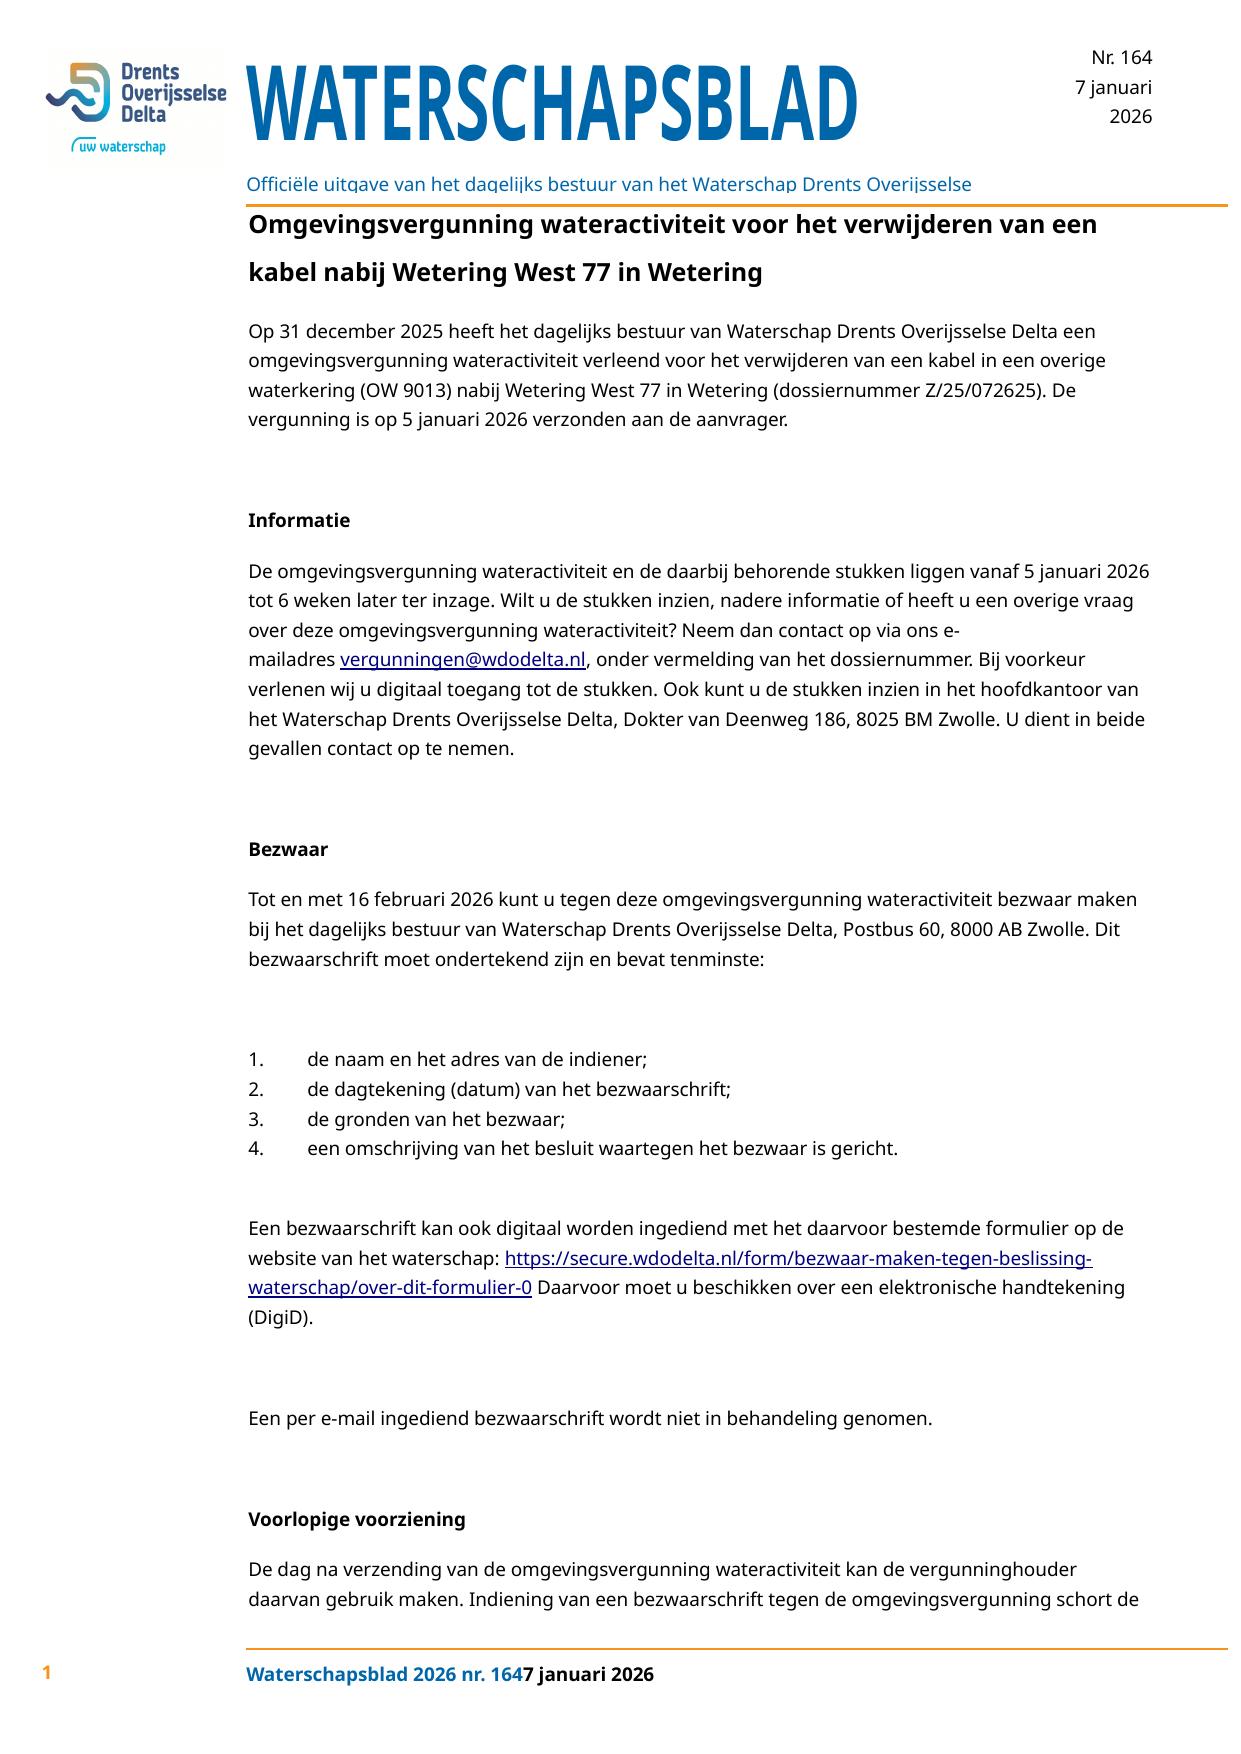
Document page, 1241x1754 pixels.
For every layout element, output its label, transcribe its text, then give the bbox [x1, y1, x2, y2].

text Tot en met 16 februari 2026 kunt u tegen deze omgevingsvergunning wateractiviteit bezwaar maken bij het dagelijks bestuur van Waterschap Drents Overijsselse Delta, Postbus 60, 8000 AB Zwolle. Dit bezwaarschrift moet ondertekend zijn en bevat tenminste: [248, 887, 1152, 972]
list de naam en het adres van de indiener; [248, 1047, 1152, 1072]
picture [41, 47, 231, 172]
text Voorlopige voorziening [248, 1506, 1152, 1532]
text De omgevingsvergunning wateractiviteit en de daarbij behorende stukken liggen vanaf 5 januari 2026 tot 6 weken later ter inzage. Wilt u de stukken inzien, nadere informatie of heeft u een overige vraag over deze omgevingsvergunning wateractiviteit? Neem dan contact op via ons e-mailadres vergunningen@wdodelta.nl, onder vermelding van het dossiernummer. Bij voorkeur verlenen wij u digitaal toegang tot de stukken. Ook kunt u de stukken inzien in het hoofdkantoor van het Waterschap Drents Overijsselse Delta, Dokter van Deenweg 186, 8025 BM Zwolle. U dient in beide gevallen contact op te nemen. [248, 558, 1152, 761]
list de dagtekening (datum) van het bezwaarschrift; [248, 1076, 1152, 1102]
list de gronden van het bezwaar; [248, 1106, 1152, 1132]
text Op 31 december 2025 heeft het dagelijks bestuur van Waterschap Drents Overijsselse Delta een omgevingsvergunning wateractiviteit verleend voor het verwijderen van een kabel in een overige waterkering (OW 9013) nabij Wetering West 77 in Wetering (dossiernummer Z/25/072625). De vergunning is op 5 januari 2026 verzonden aan de aanvrager. [248, 318, 1152, 432]
text Informatie [248, 507, 1152, 533]
text Omgevingsvergunning wateractiviteit voor het verwijderen van een kabel nabij Wetering West 77 in Wetering [248, 207, 1152, 288]
list een omschrijving van het besluit waartegen het bezwaar is gericht. [248, 1135, 1152, 1161]
text Een per e-mail ingediend bezwaarschrift wordt niet in behandeling genomen. [248, 1405, 1152, 1431]
text De dag na verzending van de omgevingsvergunning wateractiviteit kan de vergunninghouder daarvan gebruik maken. Indiening van een bezwaarschrift tegen de omgevingsvergunning schort de [248, 1556, 1152, 1612]
text Een bezwaarschrift kan ook digitaal worden ingediend met het daarvoor bestemde formulier op de website van het waterschap: https://secure.wdodelta.nl/form/bezwaar-maken-tegen-beslissing-waterschap/over-dit-formulier-0 Daarvoor moet u beschikken over een elektronische handtekening (DigiD). [248, 1215, 1152, 1330]
text Bezwaar [248, 836, 1152, 862]
